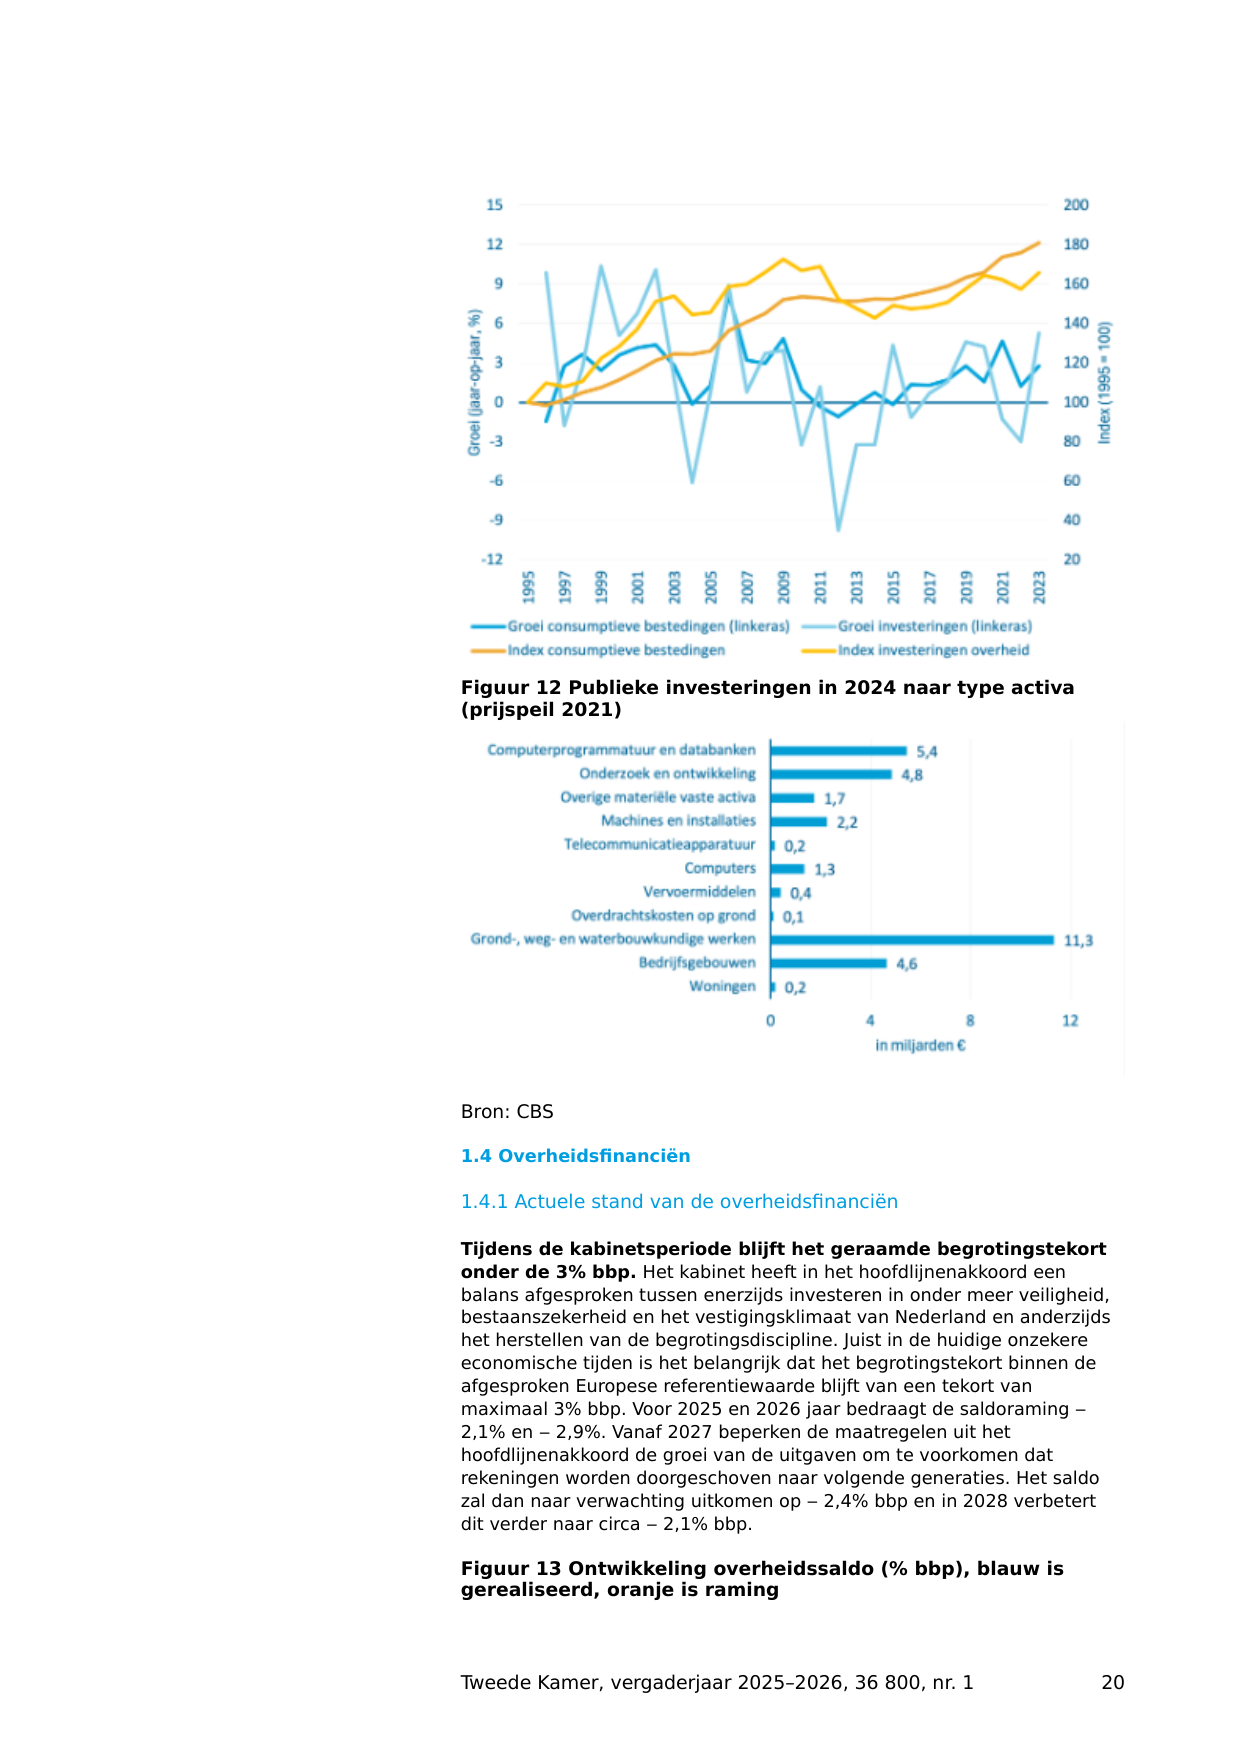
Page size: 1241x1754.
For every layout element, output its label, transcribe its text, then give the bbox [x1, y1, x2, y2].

text Tijdens de kabinetsperiode blijft het geraamde begrotingstekort onder de 3% bbp. Het kabinet heeft in het hoofdlijnenakkoord een balans afgesproken tussen enerzijds investeren in onder meer veiligheid, bestaanszekerheid en het vestigingsklimaat van Nederland en anderzijds het herstellen van de begrotingsdiscipline. Juist in de huidige onzekere economische tijden is het belangrijk dat het begrotingstekort binnen de afgesproken Europese referentiewaarde blijft van een tekort van maximaal 3% bbp. Voor 2025 en 2026 jaar bedraagt de saldoraming ‒ 2,1% en ‒ 2,9%. Vanaf 2027 beperken de maatregelen uit het hoofdlijnenakkoord de groei van de uitgaven om te voorkomen dat rekeningen worden doorgeschoven naar volgende generaties. Het saldo zal dan naar verwachting uitkomen op ‒ 2,4% bbp en in 2028 verbetert dit verder naar circa ‒ 2,1% bbp. [461, 1237, 1125, 1535]
title 1.4.1 Actuele stand van de overheidsfinanciën [461, 1191, 1125, 1213]
title 1.4 Overheidsfinanciën [461, 1144, 1125, 1167]
title Figuur 13 Ontwikkeling overheidssaldo (% bbp), blauw is gerealiseerd, oranje is raming [461, 1558, 1125, 1601]
title Figuur 12 Publieke investeringen in 2024 naar type activa (prijspeil 2021) [461, 675, 1125, 721]
text Bron: CBS [461, 1101, 1125, 1123]
